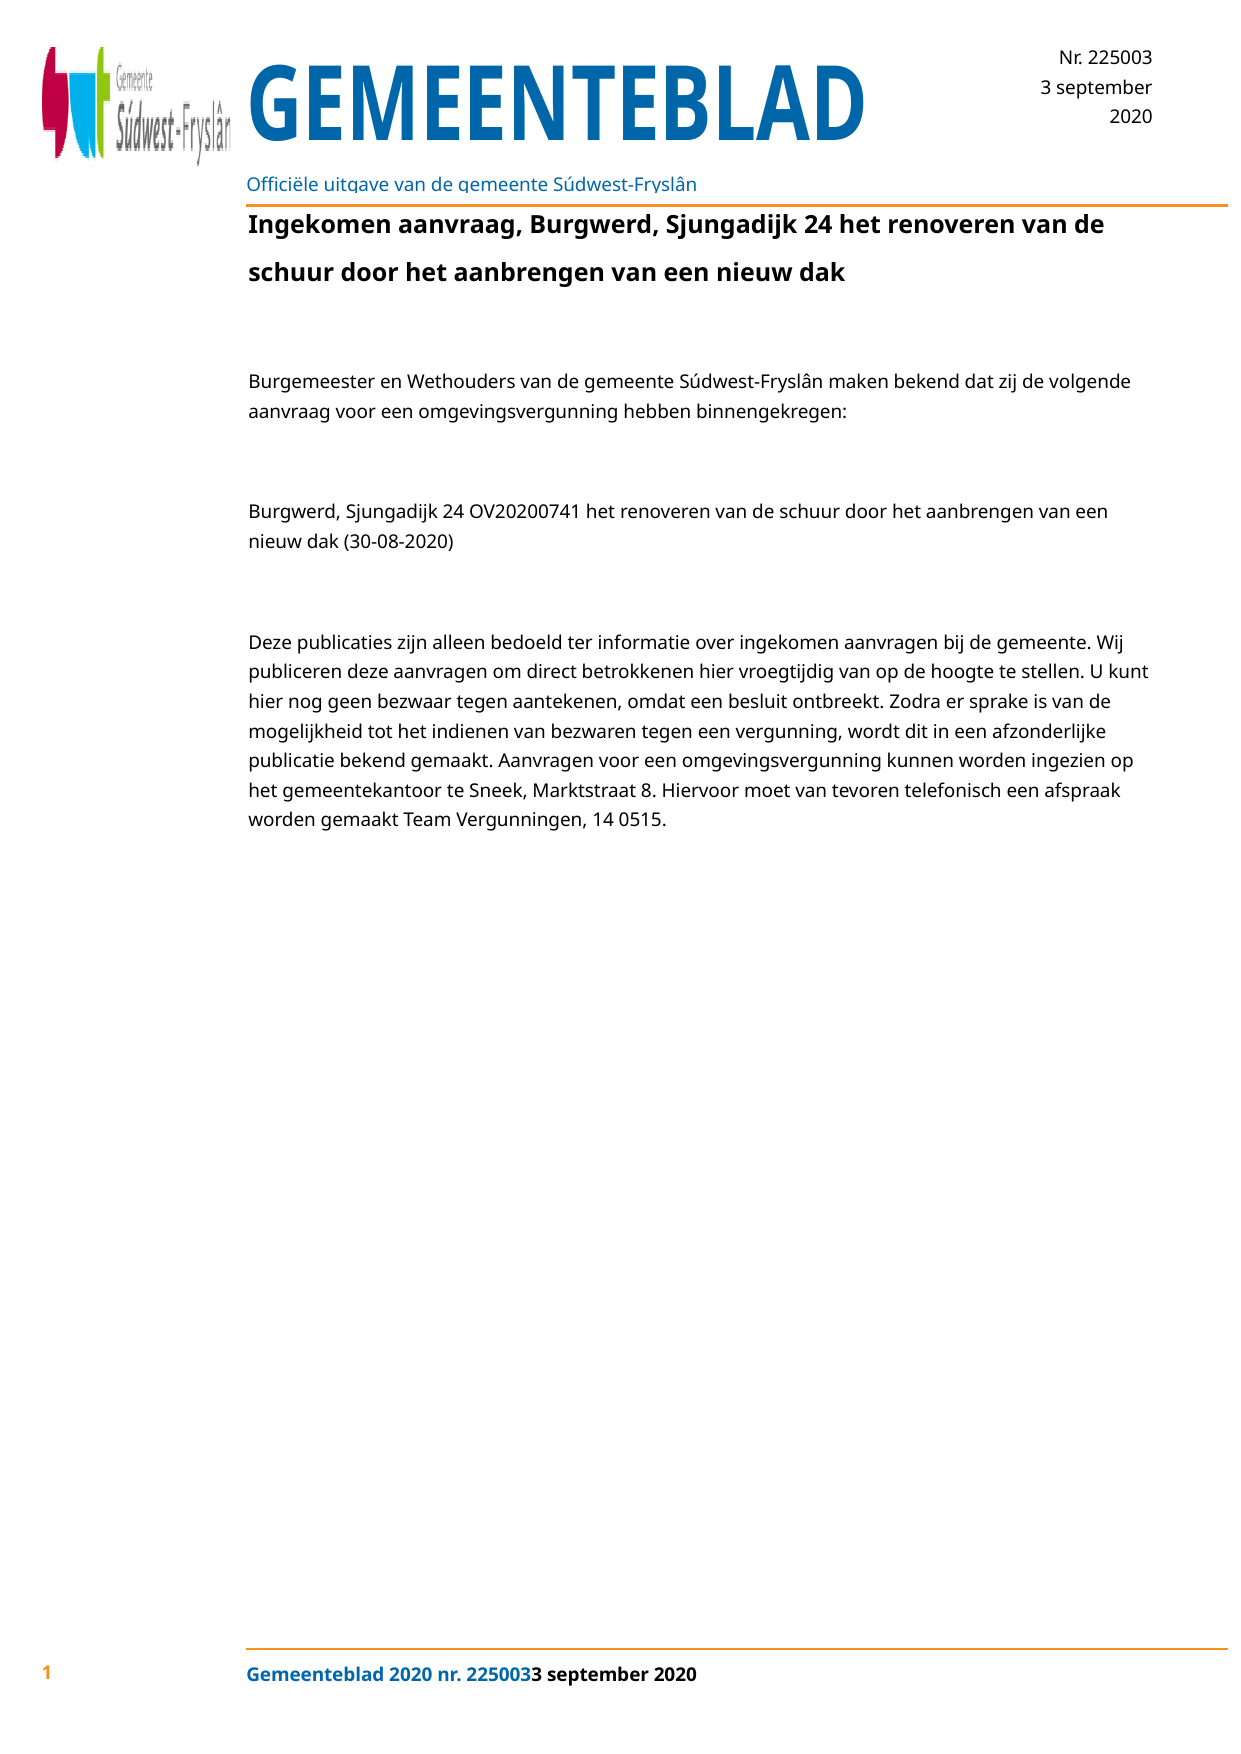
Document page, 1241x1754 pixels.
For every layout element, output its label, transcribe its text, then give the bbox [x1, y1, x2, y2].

text Deze publicaties zijn alleen bedoeld ter informatie over ingekomen aanvragen bij de gemeente. Wij publiceren deze aanvragen om direct betrokkenen hier vroegtijdig van op de hoogte te stellen. U kunt hier nog geen bezwaar tegen aantekenen, omdat een besluit ontbreekt. Zodra er sprake is van de mogelijkheid tot het indienen van bezwaren tegen een vergunning, wordt dit in een afzonderlijke publicatie bekend gemaakt. Aanvragen voor een omgevingsvergunning kunnen worden ingezien op het gemeentekantoor te Sneek, Marktstraat 8. Hiervoor moet van tevoren telefonisch een afspraak worden gemaakt Team Vergunningen, 14 0515. [248, 629, 1152, 832]
text Burgemeester en Wethouders van de gemeente Súdwest-Fryslân maken bekend dat zij de volgende aanvraag voor een omgevingsvergunning hebben binnengekregen: [248, 368, 1152, 424]
picture [41, 47, 231, 172]
text Ingekomen aanvraag, Burgwerd, Sjungadijk 24 het renoveren van de schuur door het aanbrengen van een nieuw dak [248, 207, 1152, 288]
text Burgwerd, Sjungadijk 24 OV20200741 het renoveren van de schuur door het aanbrengen van een nieuw dak (30-08-2020) [248, 499, 1152, 554]
